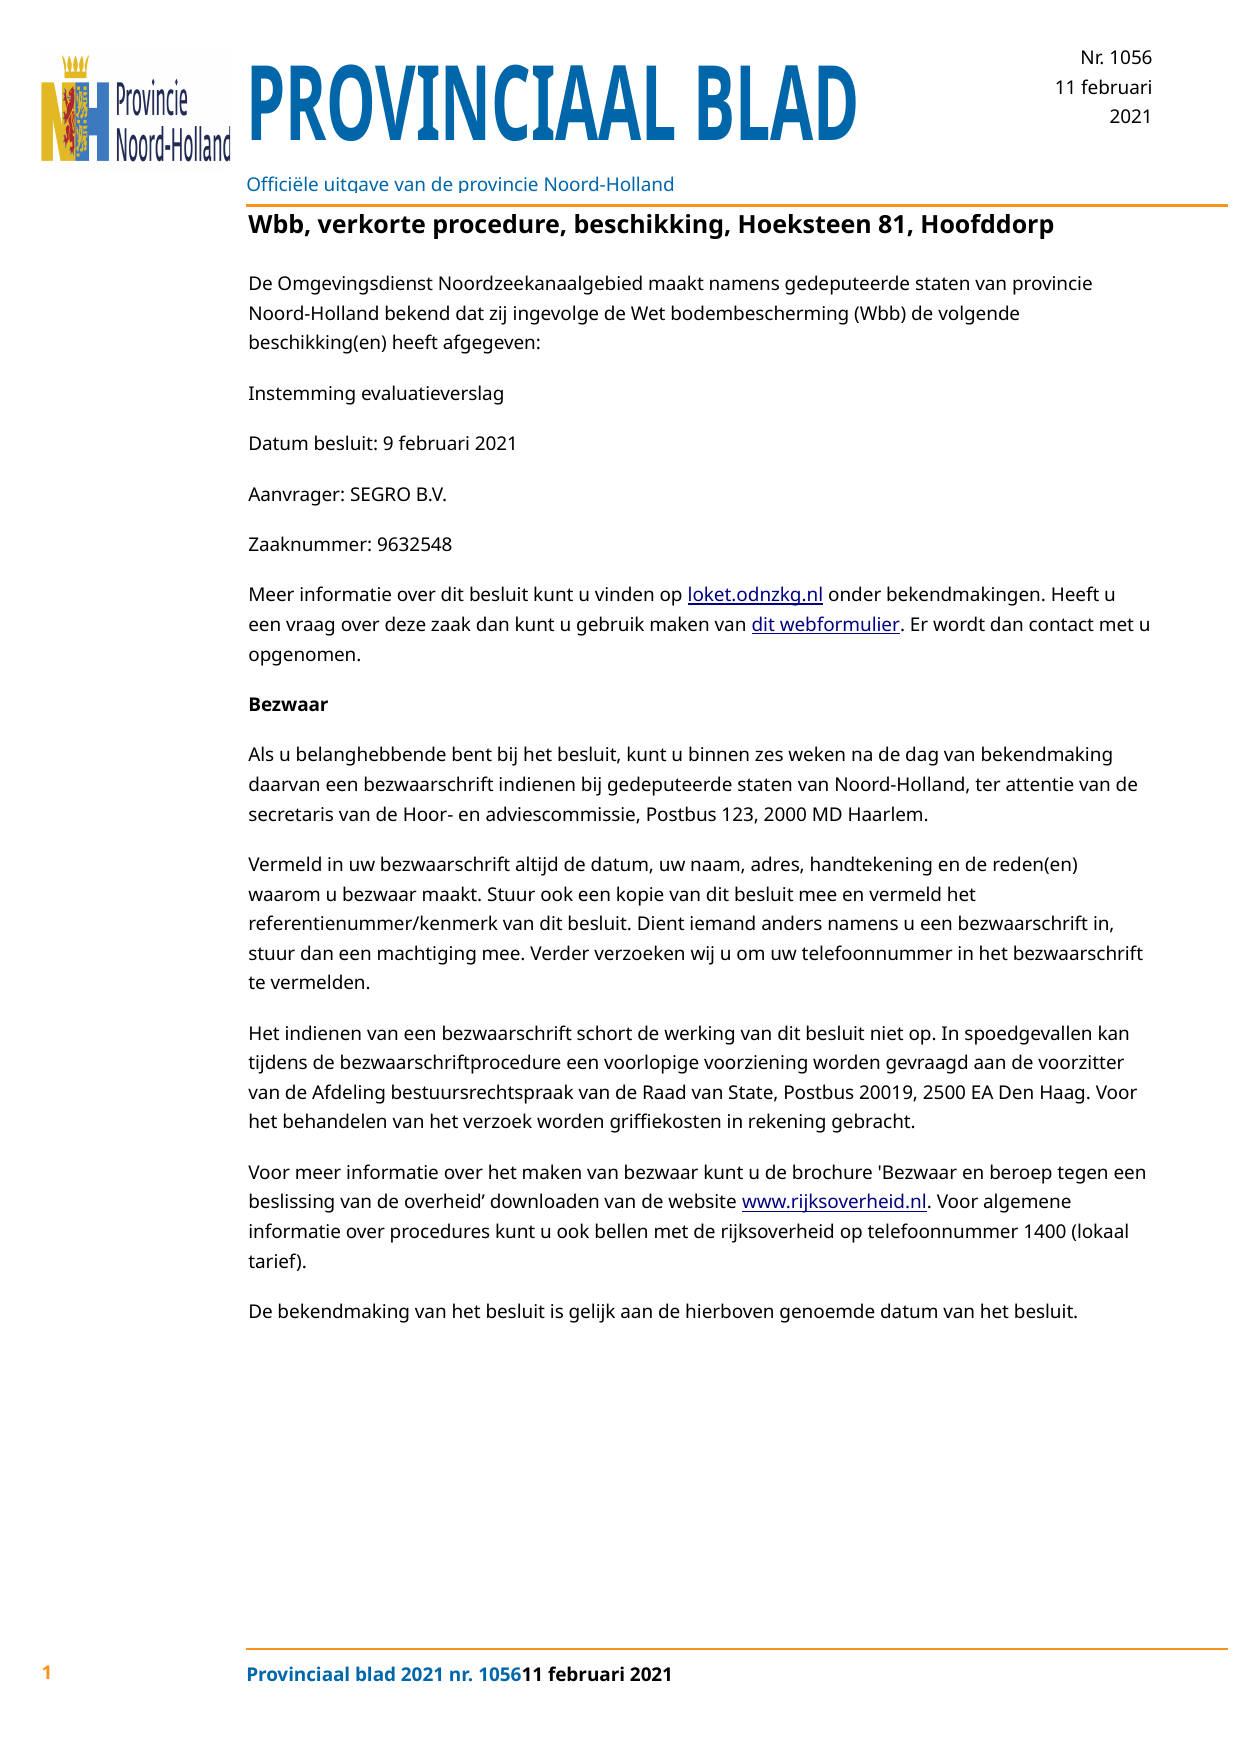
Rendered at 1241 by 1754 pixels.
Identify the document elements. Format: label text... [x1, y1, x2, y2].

text Het indienen van een bezwaarschrift schort de werking van dit besluit niet op. In spoedgevallen kan tijdens de bezwaarschriftprocedure een voorlopige voorziening worden gevraagd aan de voorzitter van de Afdeling bestuursrechtspraak van de Raad van State, Postbus 20019, 2500 EA Den Haag. Voor het behandelen van het verzoek worden griffiekosten in rekening gebracht. [248, 1020, 1152, 1134]
text Bezwaar [248, 691, 1152, 717]
text Als u belanghebbende bent bij het besluit, kunt u binnen zes weken na de dag van bekendmaking daarvan een bezwaarschrift indienen bij gedeputeerde staten van Noord-Holland, ter attentie van de secretaris van de Hoor- en adviescommissie, Postbus 123, 2000 MD Haarlem. [248, 742, 1152, 826]
text Vermeld in uw bezwaarschrift altijd de datum, uw naam, adres, handtekening en de reden(en) waarom u bezwaar maakt. Stuur ook een kopie van dit besluit mee en vermeld het referentienummer/kenmerk van dit besluit. Dient iemand anders namens u een bezwaarschrift in, stuur dan een machtiging mee. Verder verzoeken wij u om uw telefoonnummer in het bezwaarschrift te vermelden. [248, 851, 1152, 995]
text Voor meer informatie over het maken van bezwaar kunt u de brochure 'Bezwaar en beroep tegen een beslissing van de overheid’ downloaden van de website www.rijksoverheid.nl. Voor algemene informatie over procedures kunt u ook bellen met de rijksoverheid op telefoonnummer 1400 (lokaal tarief). [248, 1159, 1152, 1273]
text De bekendmaking van het besluit is gelijk aan de hierboven genoemde datum van het besluit. [248, 1298, 1152, 1324]
text De Omgevingsdienst Noordzeekanaalgebied maakt namens gedeputeerde staten van provincie Noord-Holland bekend dat zij ingevolge de Wet bodembescherming (Wbb) de volgende beschikking(en) heeft afgegeven: [248, 270, 1152, 355]
text Meer informatie over dit besluit kunt u vinden op loket.odnzkg.nl onder bekendmakingen. Heeft u een vraag over deze zaak dan kunt u gebruik maken van dit webformulier. Er wordt dan contact met u opgenomen. [248, 582, 1152, 666]
text Aanvrager: SEGRO B.V. [248, 481, 1152, 506]
text Instemming evaluatieverslag [248, 380, 1152, 406]
text Zaaknummer: 9632548 [248, 531, 1152, 557]
text Wbb, verkorte procedure, beschikking, Hoeksteen 81, Hoofddorp [248, 207, 1152, 241]
text Datum besluit: 9 februari 2021 [248, 430, 1152, 456]
picture [41, 47, 231, 172]
